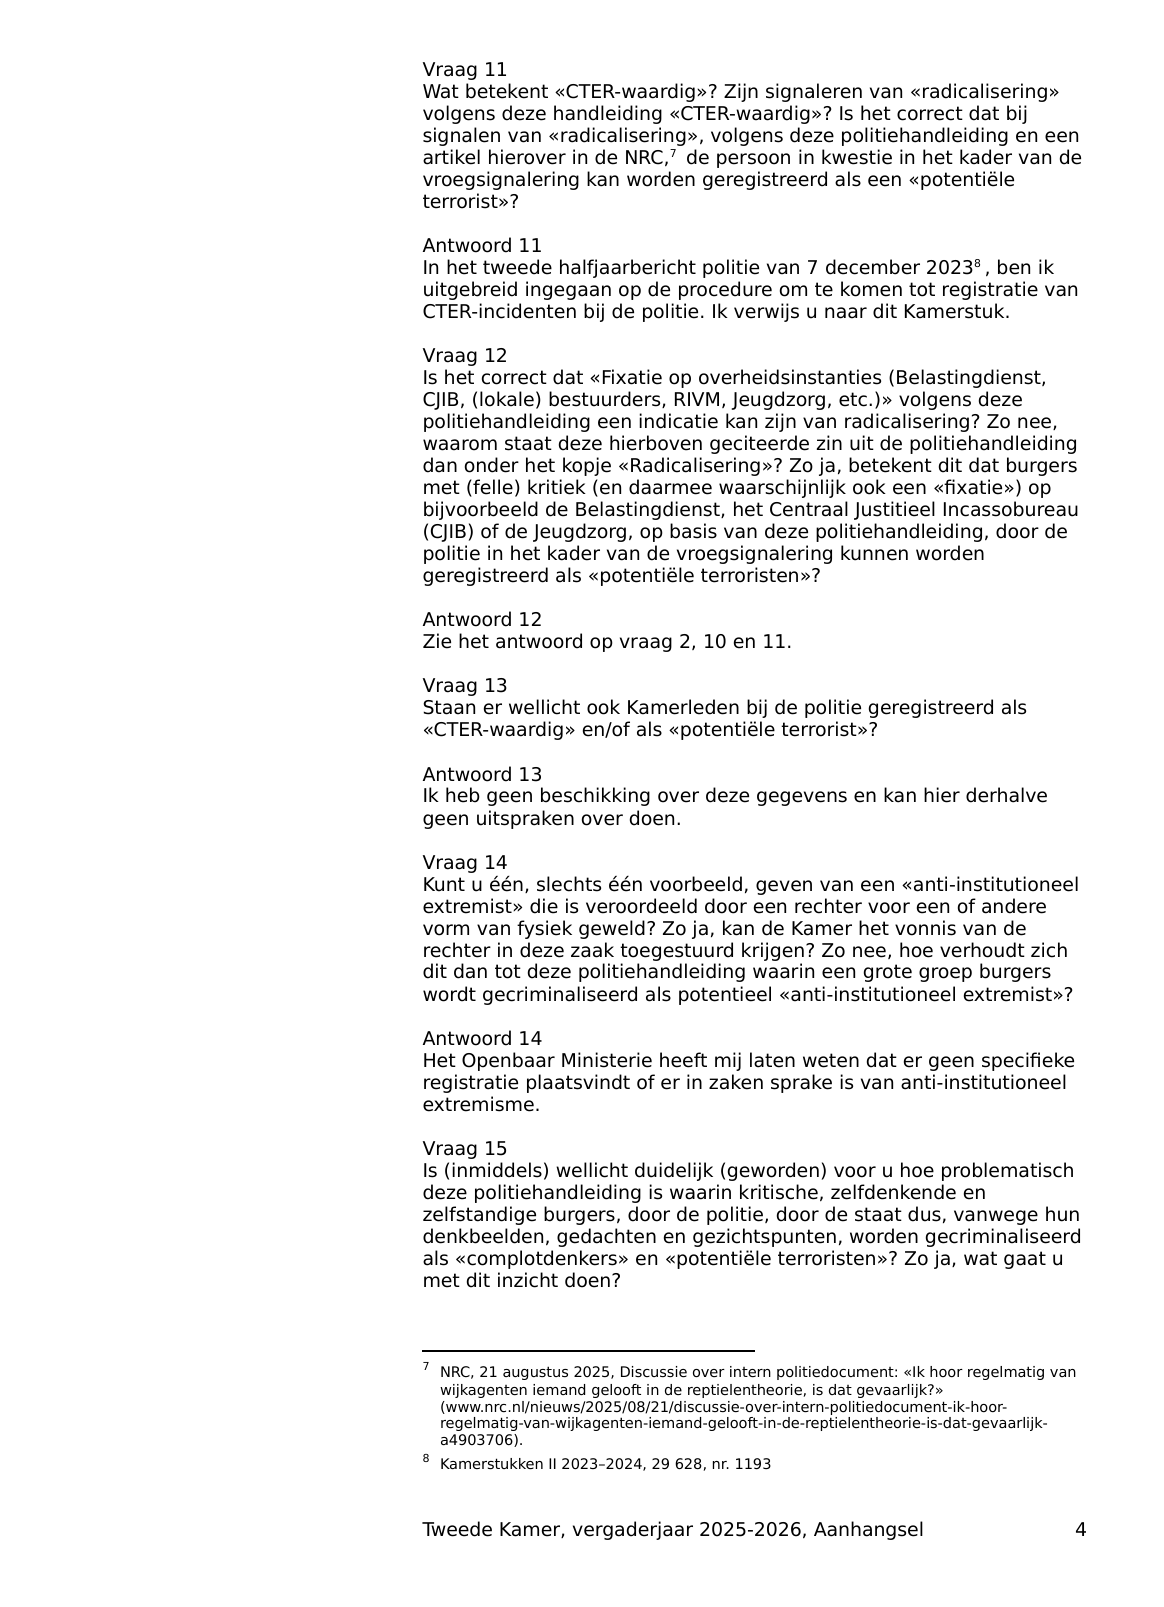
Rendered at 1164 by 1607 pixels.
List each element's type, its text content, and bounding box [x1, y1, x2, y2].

text Antwoord 12 [422, 609, 1087, 631]
text Antwoord 14 [422, 1028, 1087, 1049]
text Ik heb geen beschikking over deze gegevens en kan hier derhalve geen uitspraken over doen. [422, 785, 1087, 829]
text Vraag 13 [422, 675, 1087, 697]
text Het Openbaar Ministerie heeft mij laten weten dat er geen specifieke registratie plaatsvindt of er in zaken sprake is van anti-institutioneel extremisme. [422, 1049, 1087, 1116]
text Antwoord 11 [422, 235, 1087, 257]
text Staan er wellicht ook Kamerleden bij de politie geregistreerd als «CTER-waardig» en/of als «potentiële terrorist»? [422, 697, 1087, 741]
text Kunt u één, slechts één voorbeeld, geven van een «anti-institutioneel extremist» die is veroordeeld door een rechter voor een of andere vorm van fysiek geweld? Zo ja, kan de Kamer het vonnis van de rechter in deze zaak toegestuurd krijgen? Zo nee, hoe verhoudt zich dit dan tot deze politiehandleiding waarin een grote groep burgers wordt gecriminaliseerd als potentieel «anti-institutioneel extremist»? [422, 873, 1087, 1005]
text Wat betekent «CTER-waardig»? Zijn signaleren van «radicalisering» volgens deze handleiding «CTER-waardig»? Is het correct dat bij signalen van «radicalisering», volgens deze politiehandleiding en een artikel hierover in de NRC, de persoon in kwestie in het kader van de vroegsignalering kan worden geregistreerd als een «potentiële terrorist»? [422, 81, 1087, 213]
text In het tweede halfjaarbericht politie van 7 december 2023, ben ik uitgebreid ingegaan op de procedure om te komen tot registratie van CTER-incidenten bij de politie. Ik verwijs u naar dit Kamerstuk. [422, 257, 1087, 323]
text Antwoord 13 [422, 763, 1087, 785]
text NRC, 21 augustus 2025, Discussie over intern politiedocument: «Ik hoor regelmatig van wijkagenten iemand gelooft in de reptielentheorie, is dat gevaarlijk?» (www.nrc.nl/nieuws/2025/08/21/discussie-over-intern-politiedocument-ik-hoor-regelmatig-van-wijkagenten-iemand-gelooft-in-de-reptielentheorie-is-dat-gevaarlijk-a4903706). [422, 1360, 1087, 1449]
text Vraag 15 [422, 1138, 1087, 1160]
text Kamerstukken II 2023–2024, 29 628, nr. 1193 [422, 1452, 1087, 1474]
text Vraag 11 [422, 59, 1087, 81]
text Is het correct dat «Fixatie op overheidsinstanties (Belastingdienst, CJIB, (lokale) bestuurders, RIVM, Jeugdzorg, etc.)» volgens deze politiehandleiding een indicatie kan zijn van radicalisering? Zo nee, waarom staat deze hierboven geciteerde zin uit de politiehandleiding dan onder het kopje «Radicalisering»? Zo ja, betekent dit dat burgers met (felle) kritiek (en daarmee waarschijnlijk ook een «fixatie») op bijvoorbeeld de Belastingdienst, het Centraal Justitieel Incassobureau (CJIB) of de Jeugdzorg, op basis van deze politiehandleiding, door de politie in het kader van de vroegsignalering kunnen worden geregistreerd als «potentiële terroristen»? [422, 367, 1087, 587]
text Vraag 14 [422, 852, 1087, 873]
text Vraag 12 [422, 345, 1087, 367]
text Is (inmiddels) wellicht duidelijk (geworden) voor u hoe problematisch deze politiehandleiding is waarin kritische, zelfdenkende en zelfstandige burgers, door de politie, door de staat dus, vanwege hun denkbeelden, gedachten en gezichtspunten, worden gecriminaliseerd als «complotdenkers» en «potentiële terroristen»? Zo ja, wat gaat u met dit inzicht doen? [422, 1160, 1087, 1292]
text Zie het antwoord op vraag 2, 10 en 11. [422, 631, 1087, 653]
